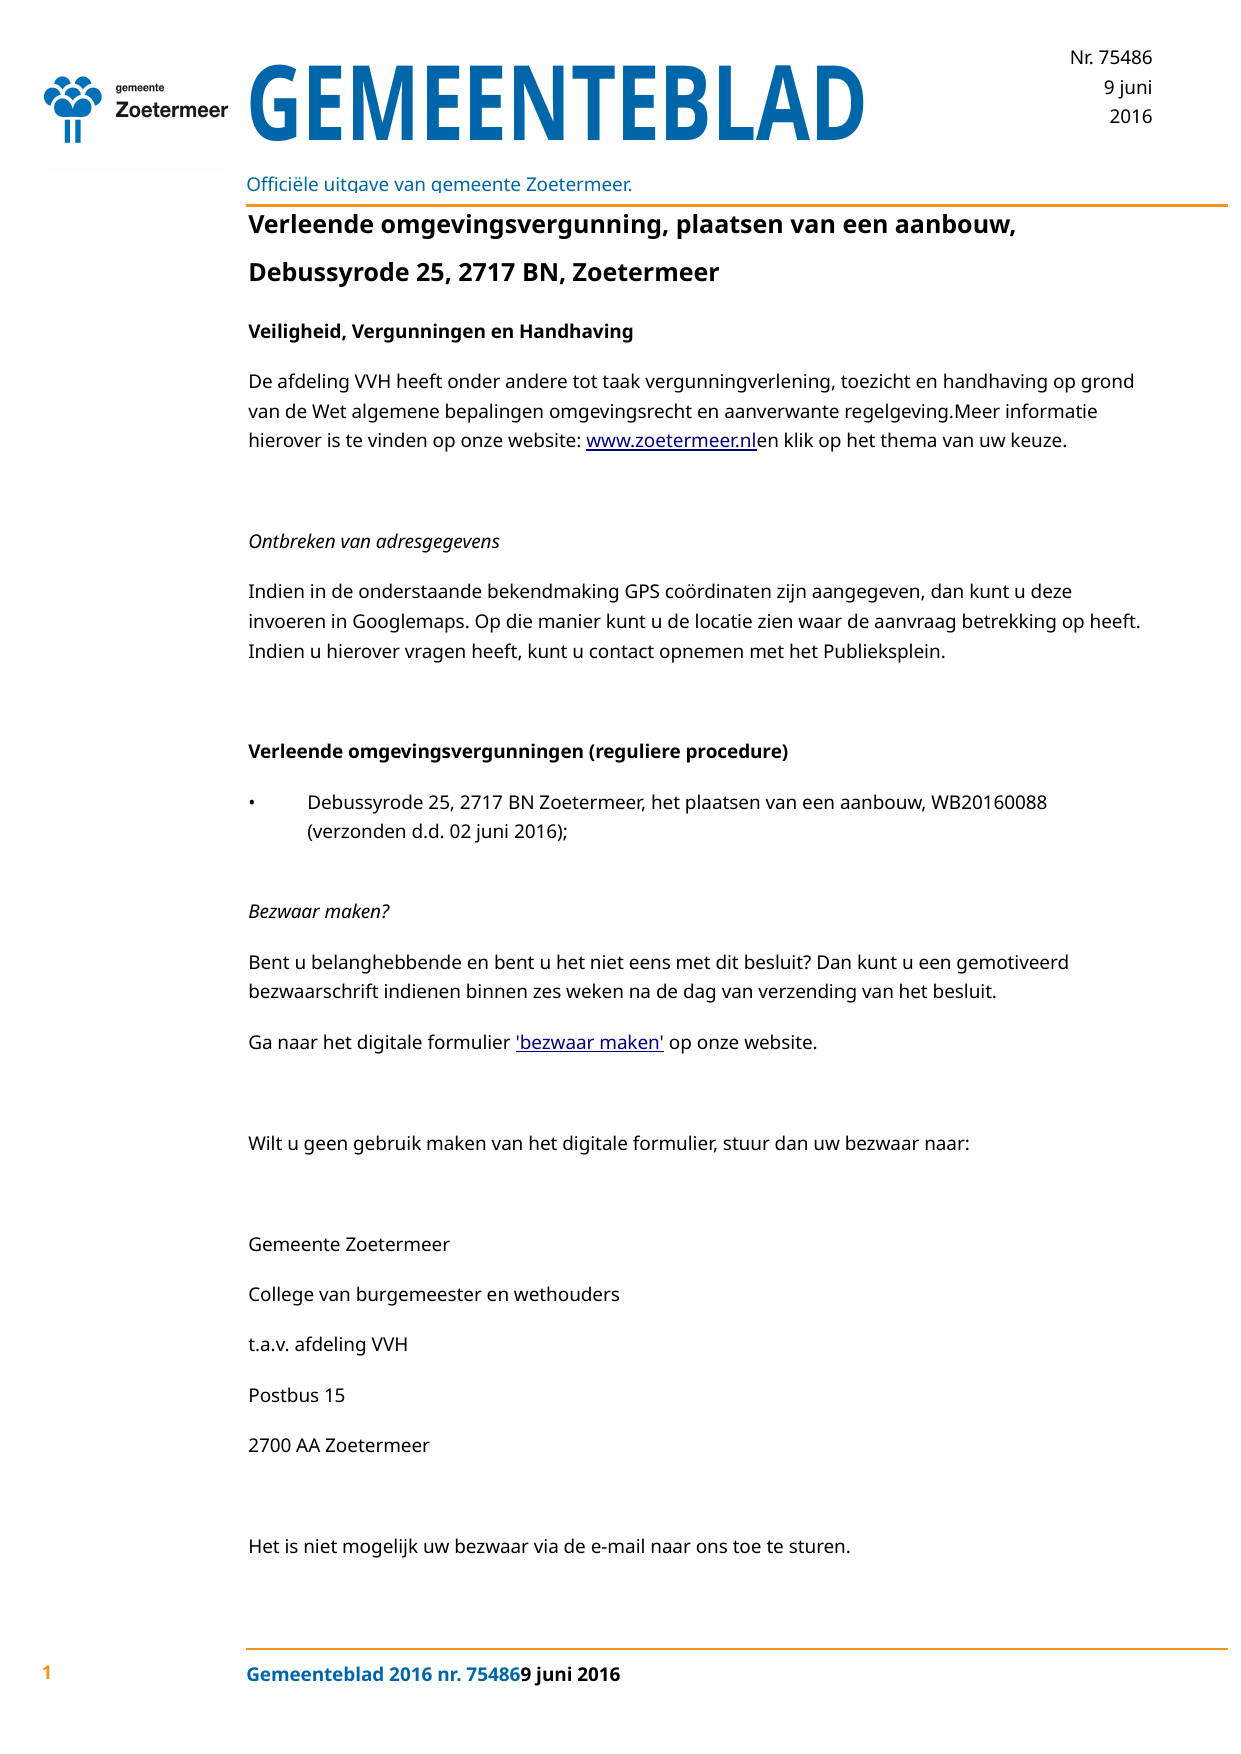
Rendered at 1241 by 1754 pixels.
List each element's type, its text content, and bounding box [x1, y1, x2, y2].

text College van burgemeester en wethouders [248, 1281, 1152, 1307]
text De afdeling VVH heeft onder andere tot taak vergunningverlening, toezicht en handhaving op grond van de Wet algemene bepalingen omgevingsrecht en aanverwante regelgeving.Meer informatie hierover is te vinden op onze website: www.zoetermeer.nlen klik op het thema van uw keuze. [248, 368, 1152, 453]
text Bent u belanghebbende en bent u het niet eens met dit besluit? Dan kunt u een gemotiveerd bezwaarschrift indienen binnen zes weken na de dag van verzending van het besluit. [248, 949, 1152, 1004]
text Verleende omgevingsvergunning, plaatsen van een aanbouw, Debussyrode 25, 2717 BN, Zoetermeer [248, 207, 1152, 288]
picture [41, 47, 231, 172]
text Ontbreken van adresgegevens [248, 528, 1152, 554]
text Bezwaar maken? [248, 899, 1152, 924]
text Verleende omgevingsvergunningen (reguliere procedure) [248, 739, 1152, 764]
text 2700 AA Zoetermeer [248, 1432, 1152, 1458]
text Wilt u geen gebruik maken van het digitale formulier, stuur dan uw bezwaar naar: [248, 1130, 1152, 1156]
text t.a.v. afdeling VVH [248, 1332, 1152, 1357]
text Veiligheid, Vergunningen en Handhaving [248, 318, 1152, 344]
text Het is niet mogelijk uw bezwaar via de e-mail naar ons toe te sturen. [248, 1533, 1152, 1559]
text Gemeente Zoetermeer [248, 1231, 1152, 1257]
text Postbus 15 [248, 1382, 1152, 1408]
list Debussyrode 25, 2717 BN Zoetermeer, het plaatsen van een aanbouw, WB20160088 (verzonden d.d. 02 juni 2016); [248, 789, 1152, 844]
text Ga naar het digitale formulier 'bezwaar maken' op onze website. [248, 1029, 1152, 1055]
text Indien in de onderstaande bekendmaking GPS coördinaten zijn aangegeven, dan kunt u deze invoeren in Googlemaps. Op die manier kunt u de locatie zien waar de aanvraag betrekking op heeft. Indien u hierover vragen heeft, kunt u contact opnemen met het Publieksplein. [248, 579, 1152, 664]
